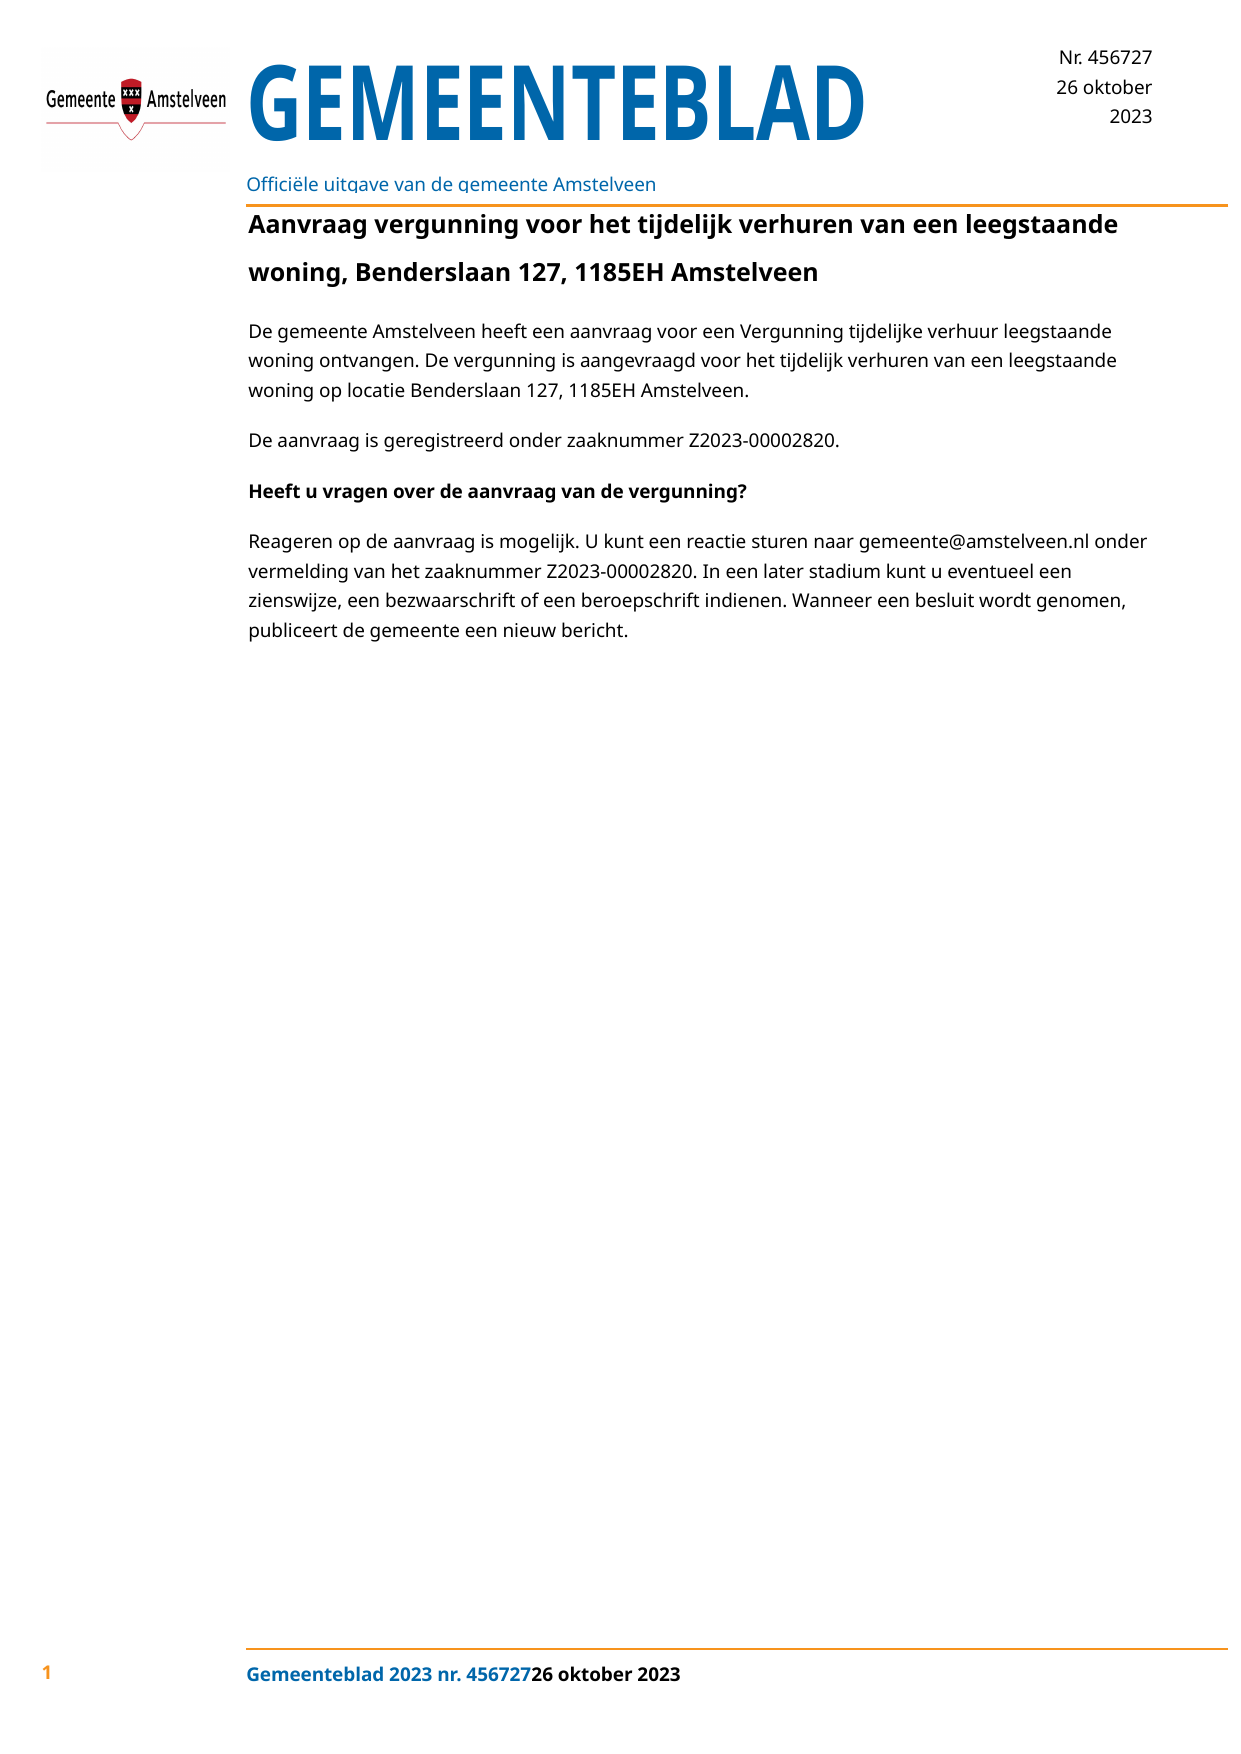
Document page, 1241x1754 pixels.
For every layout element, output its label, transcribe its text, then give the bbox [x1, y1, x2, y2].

text De aanvraag is geregistreerd onder zaaknummer Z2023-00002820. [248, 427, 1152, 453]
text De gemeente Amstelveen heeft een aanvraag voor een Vergunning tijdelijke verhuur leegstaande woning ontvangen. De vergunning is aangevraagd voor het tijdelijk verhuren van een leegstaande woning op locatie Benderslaan 127, 1185EH Amstelveen. [248, 318, 1152, 403]
text Aanvraag vergunning voor het tijdelijk verhuren van een leegstaande woning, Benderslaan 127, 1185EH Amstelveen [248, 207, 1152, 288]
picture [41, 47, 231, 172]
text Heeft u vragen over de aanvraag van de vergunning? [248, 478, 1152, 504]
text Reageren op de aanvraag is mogelijk. U kunt een reactie sturen naar gemeente@amstelveen.nl onder vermelding van het zaaknummer Z2023-00002820. In een later stadium kunt u eventueel een zienswijze, een bezwaarschrift of een beroepschrift indienen. Wanneer een besluit wordt genomen, publiceert de gemeente een nieuw bericht. [248, 528, 1152, 643]
